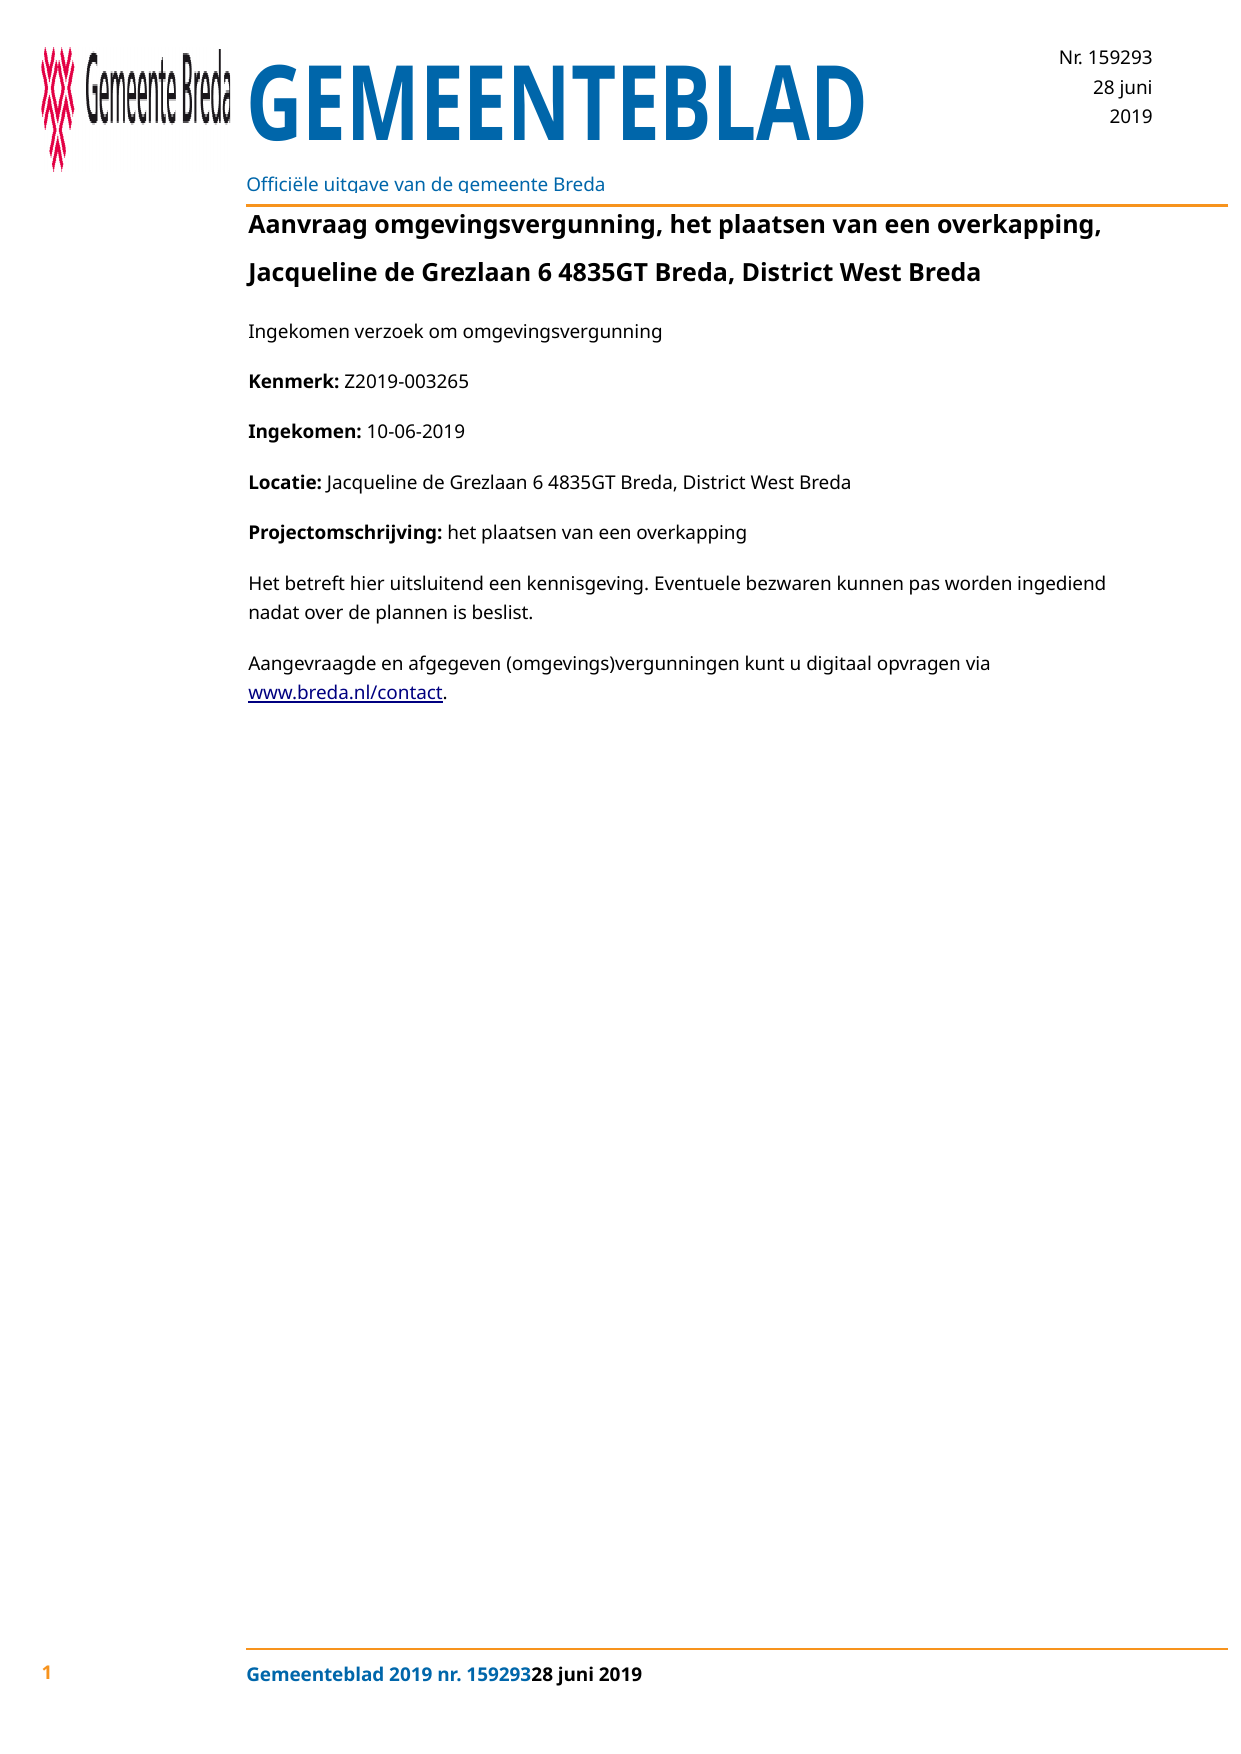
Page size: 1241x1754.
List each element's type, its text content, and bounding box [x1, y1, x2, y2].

text Kenmerk: Z2019-003265 [248, 368, 1152, 394]
text Locatie: Jacqueline de Grezlaan 6 4835GT Breda, District West Breda [248, 469, 1152, 495]
text Ingekomen: 10-06-2019 [248, 419, 1152, 444]
text Aangevraagde en afgegeven (omgevings)vergunningen kunt u digitaal opvragen via www.breda.nl/contact. [248, 650, 1152, 705]
text Het betreft hier uitsluitend een kennisgeving. Eventuele bezwaren kunnen pas worden ingediend nadat over de plannen is beslist. [248, 570, 1152, 625]
text Ingekomen verzoek om omgevingsvergunning [248, 318, 1152, 344]
picture [41, 47, 231, 172]
text Aanvraag omgevingsvergunning, het plaatsen van een overkapping, Jacqueline de Grezlaan 6 4835GT Breda, District West Breda [248, 207, 1152, 288]
text Projectomschrijving: het plaatsen van een overkapping [248, 519, 1152, 545]
